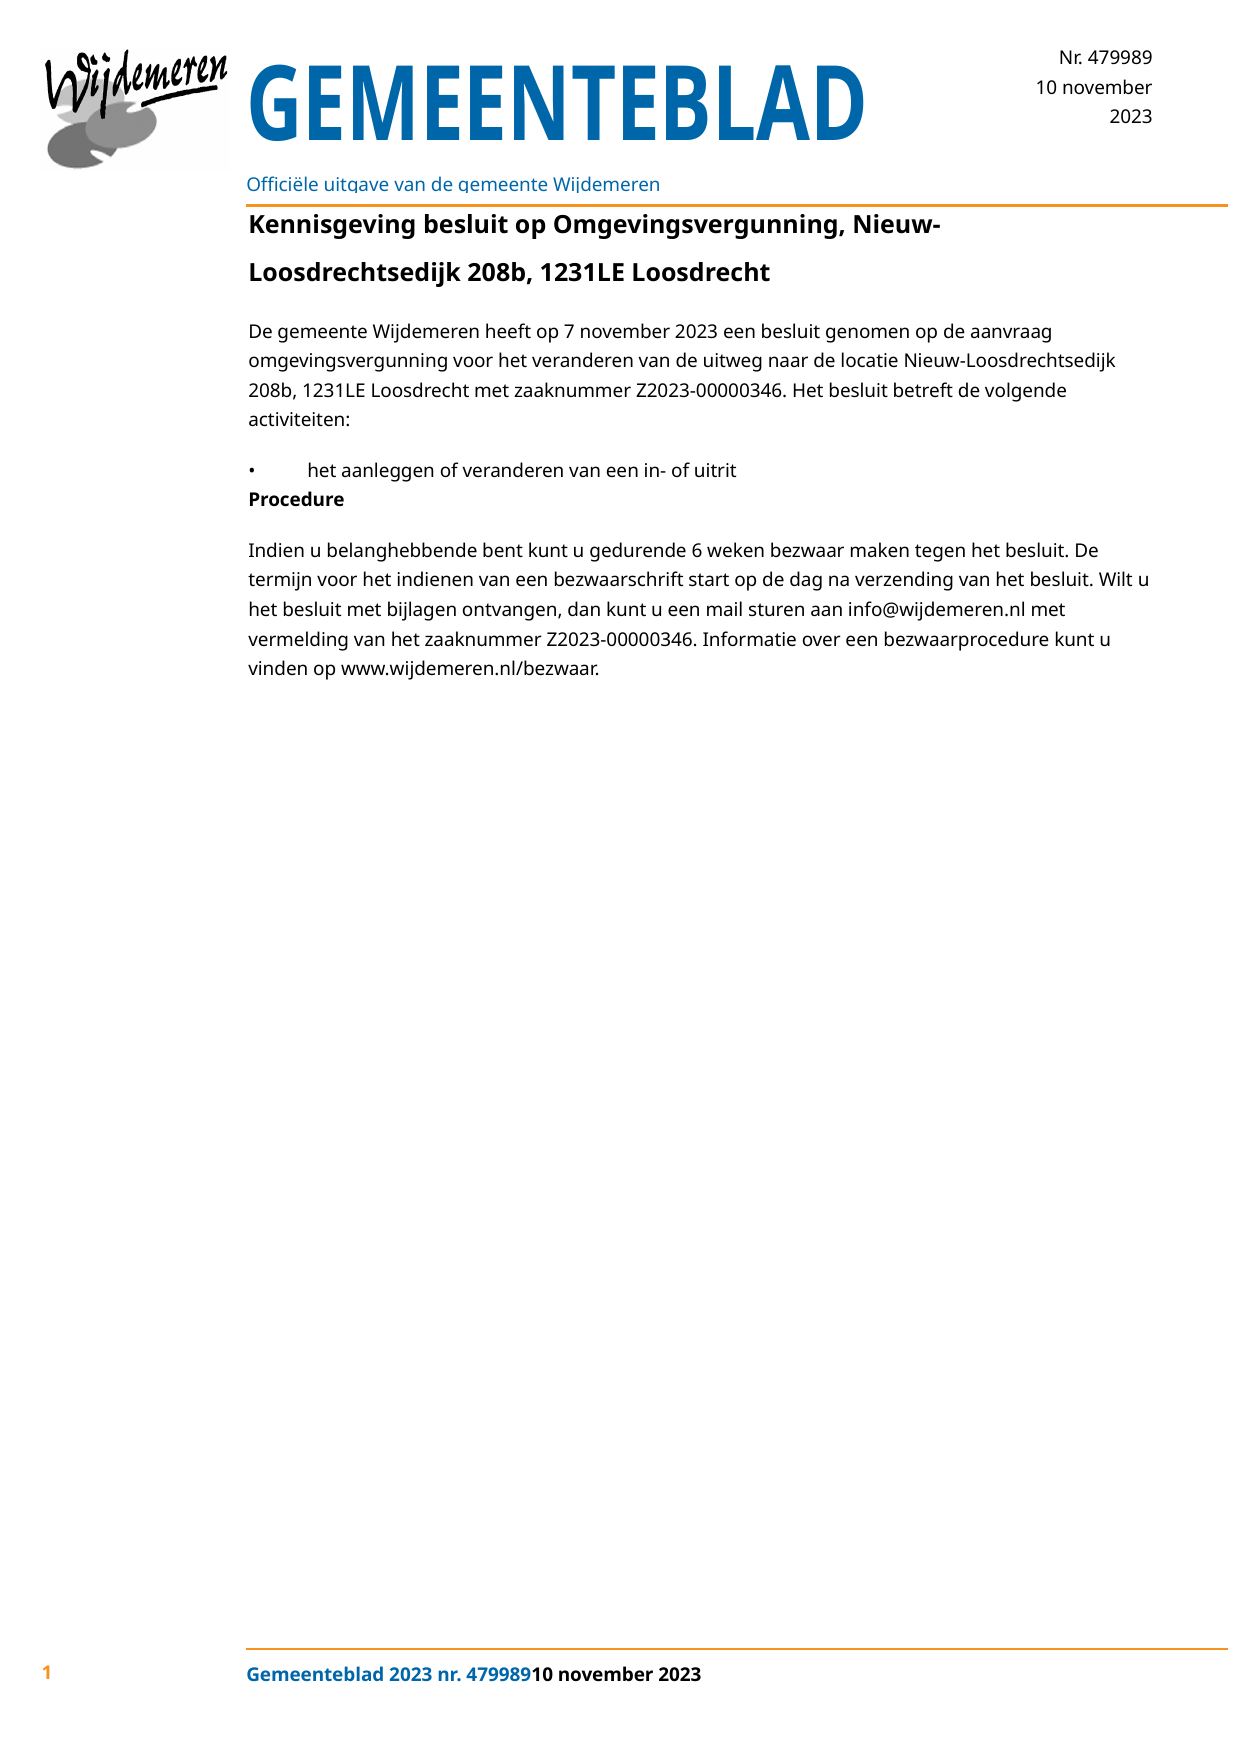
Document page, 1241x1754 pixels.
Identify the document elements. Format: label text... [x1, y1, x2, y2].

text De gemeente Wijdemeren heeft op 7 november 2023 een besluit genomen op de aanvraag omgevingsvergunning voor het veranderen van de uitweg naar de locatie Nieuw-Loosdrechtsedijk 208b, 1231LE Loosdrecht met zaaknummer Z2023-00000346. Het besluit betreft de volgende activiteiten: [248, 318, 1152, 432]
text Procedure [248, 487, 1152, 512]
list het aanleggen of veranderen van een in- of uitrit [248, 457, 1152, 483]
text Kennisgeving besluit op Omgevingsvergunning, Nieuw-Loosdrechtsedijk 208b, 1231LE Loosdrecht [248, 207, 1152, 288]
picture [41, 47, 231, 172]
text Indien u belanghebbende bent kunt u gedurende 6 weken bezwaar maken tegen het besluit. De termijn voor het indienen van een bezwaarschrift start op de dag na verzending van het besluit. Wilt u het besluit met bijlagen ontvangen, dan kunt u een mail sturen aan info@wijdemeren.nl met vermelding van het zaaknummer Z2023-00000346. Informatie over een bezwaarprocedure kunt u vinden op www.wijdemeren.nl/bezwaar. [248, 537, 1152, 681]
